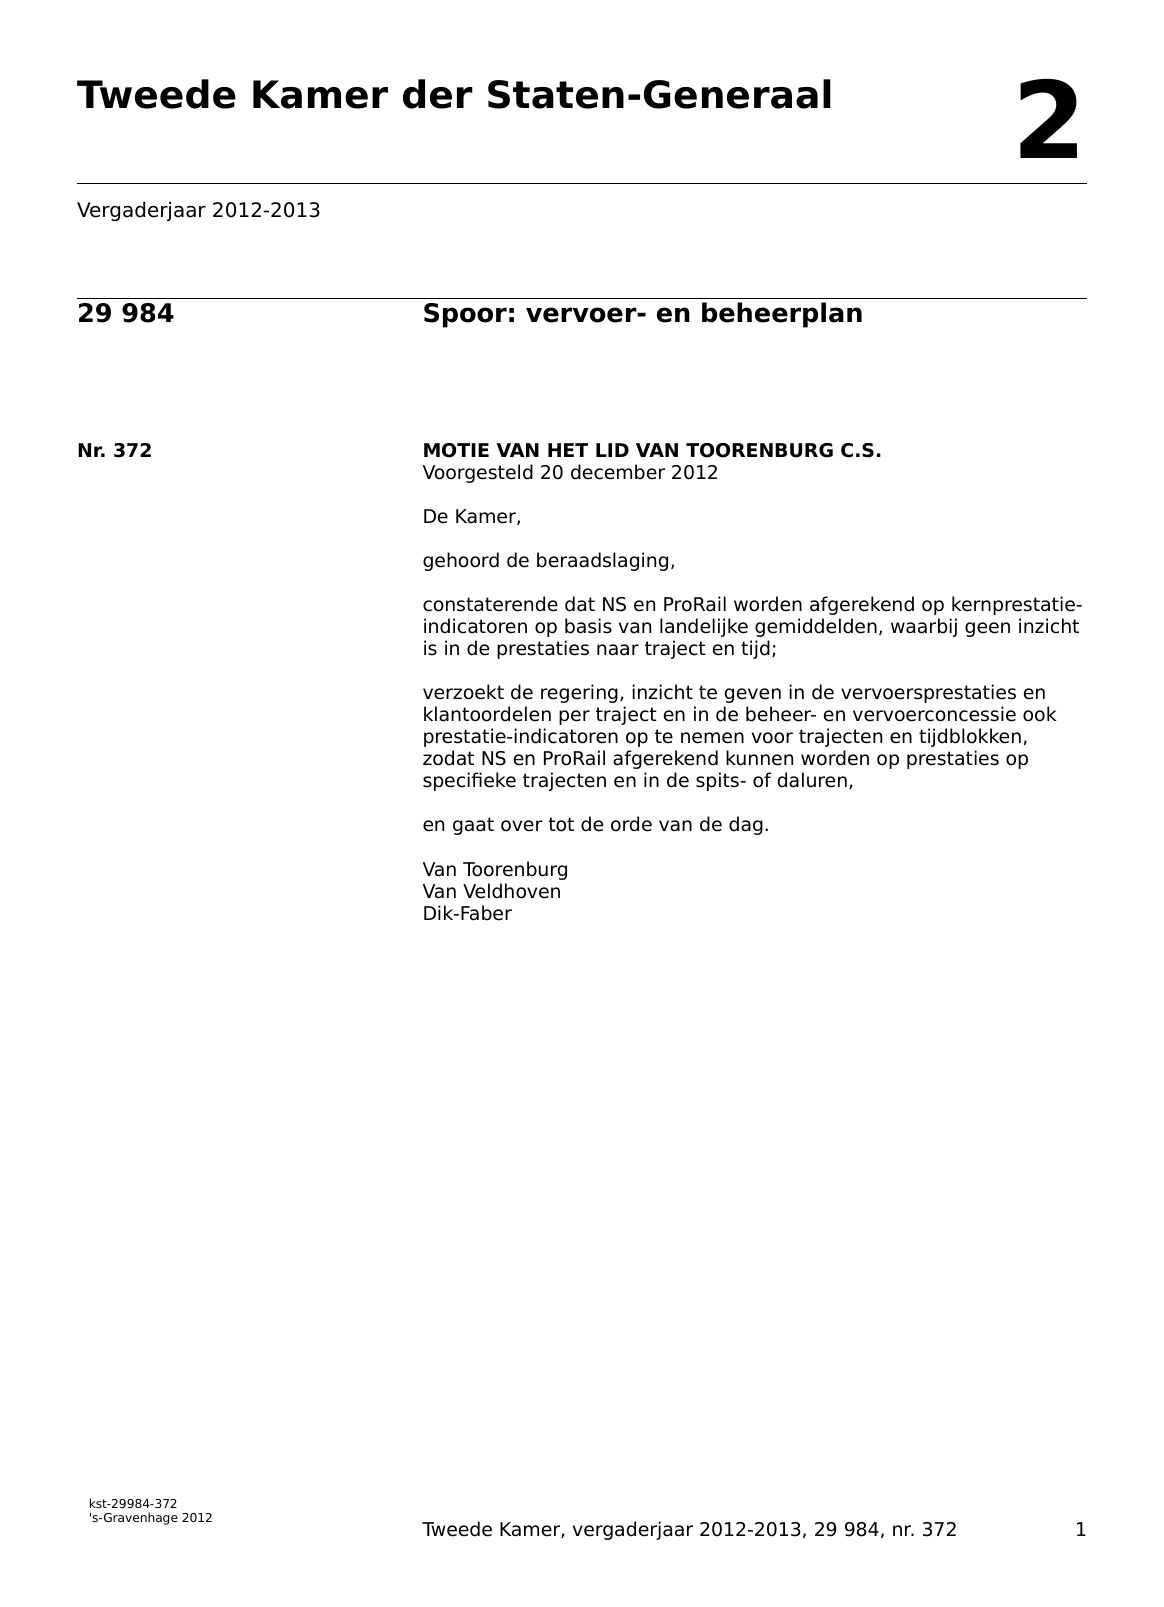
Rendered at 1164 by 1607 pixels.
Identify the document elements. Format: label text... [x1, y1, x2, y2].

text De Kamer, [422, 506, 1087, 528]
text Van Veldhoven [422, 881, 1087, 902]
text Voorgesteld 20 december 2012 [422, 462, 1087, 484]
text verzoekt de regering, inzicht te geven in de vervoersprestaties en klantoordelen per traject en in de beheer- en vervoerconcessie ook prestatie-indicatoren op te nemen voor trajecten en tijdblokken, zodat NS en ProRail afgerekend kunnen worden op prestaties op specifieke trajecten en in de spits- of daluren, [422, 682, 1087, 792]
table_cell Vergaderjaar 2012-2013 [77, 184, 1087, 298]
table_header Tweede Kamer der Staten-Generaal [77, 59, 886, 183]
text kst-29984-372 [88, 1497, 323, 1511]
text Dik-Faber [422, 902, 1087, 924]
text en gaat over tot de orde van de dag. [422, 814, 1087, 836]
text 's-Gravenhage 2012 [88, 1511, 323, 1525]
subtitle Nr. 372 MOTIE VAN HET LID VAN TOORENBURG C.S. [77, 440, 1087, 462]
text constaterende dat NS en ProRail worden afgerekend op kernprestatie-indicatoren op basis van landelijke gemiddelden, waarbij geen inzicht is in de prestaties naar traject en tijd; [422, 594, 1087, 660]
text gehoord de beraadslaging, [422, 550, 1087, 572]
table_header 2 [886, 59, 1087, 183]
subtitle 29 984 Spoor: vervoer- en beheerplan [77, 299, 1087, 329]
text Van Toorenburg [422, 858, 1087, 881]
